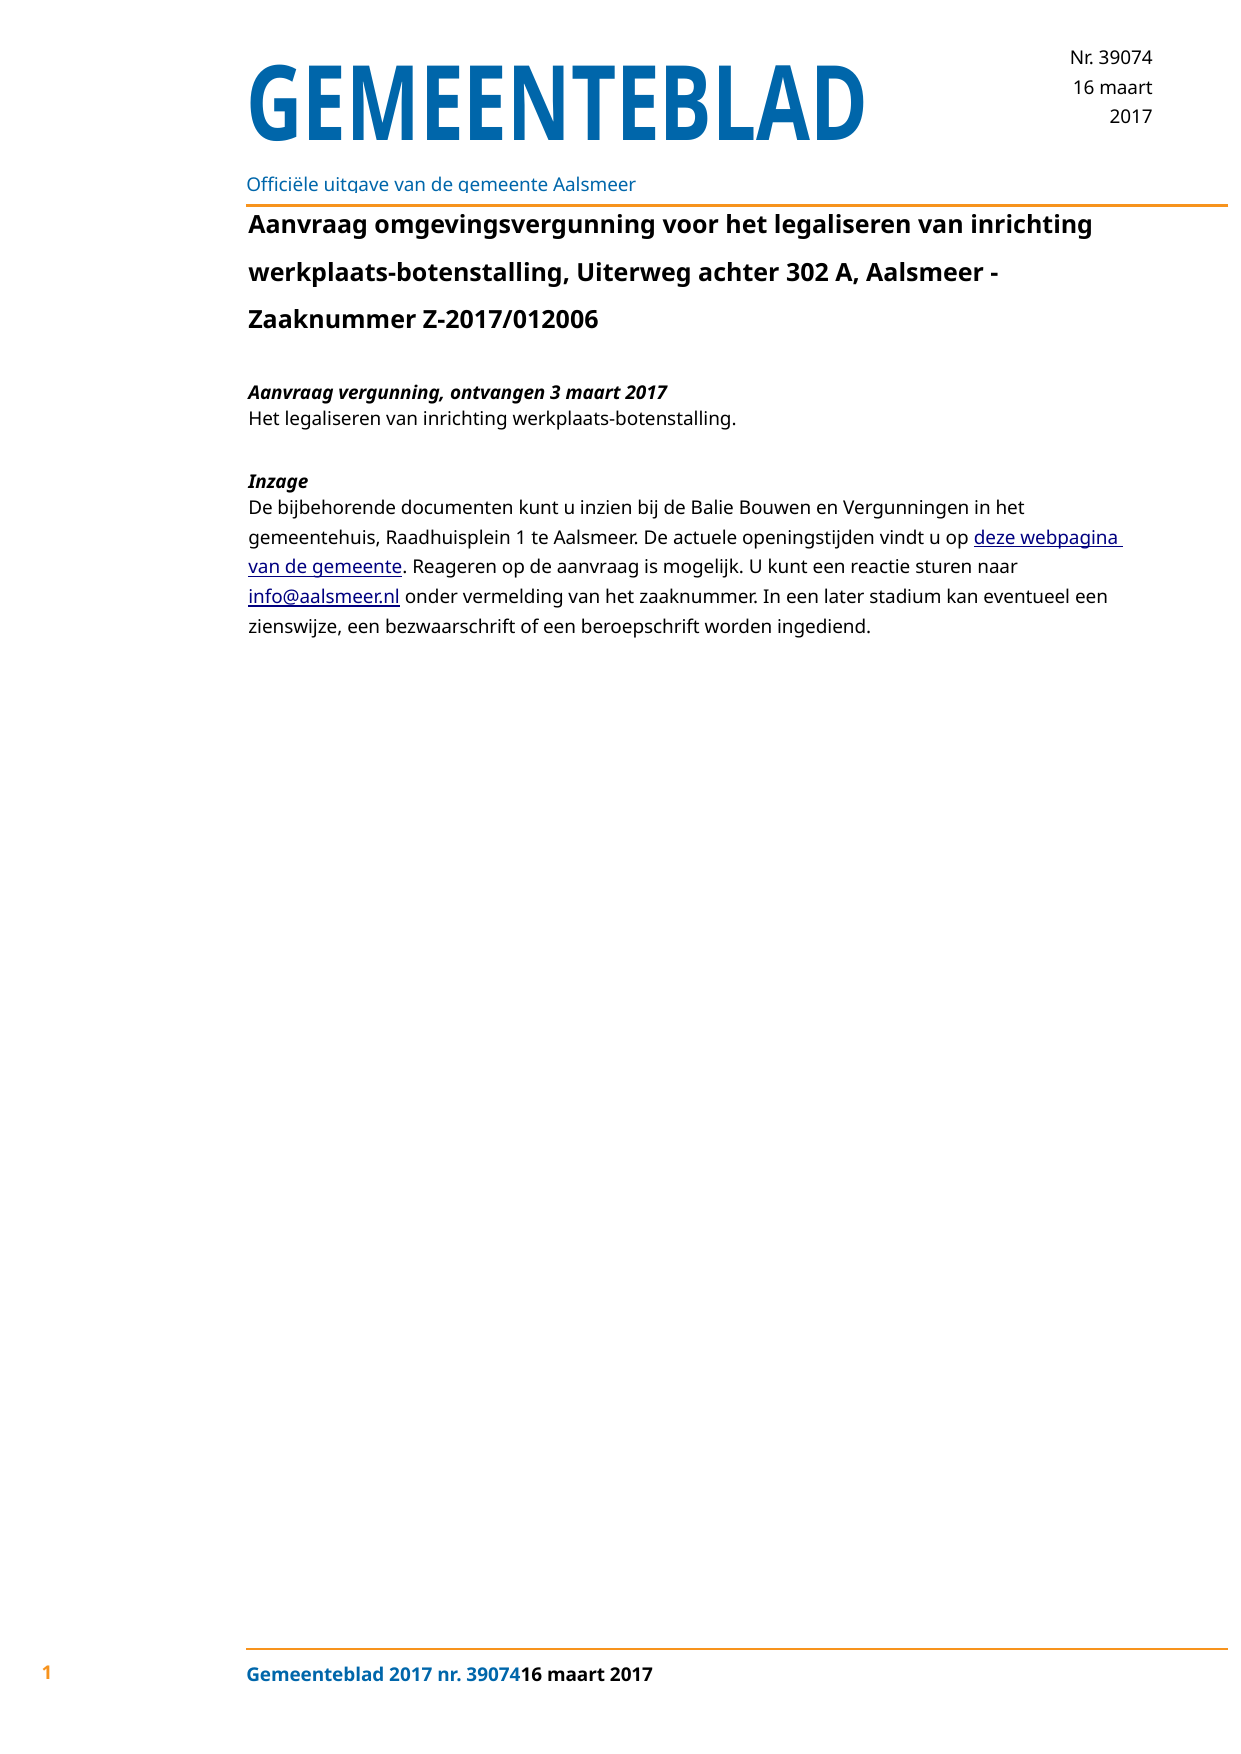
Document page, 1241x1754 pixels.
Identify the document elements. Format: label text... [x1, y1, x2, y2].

text Aanvraag vergunning, ontvangen 3 maart 2017 [248, 379, 1152, 405]
text Het legaliseren van inrichting werkplaats-botenstalling. [248, 405, 1152, 431]
text Inzage [248, 469, 1152, 494]
text ​ [248, 663, 1152, 689]
text Aanvraag omgevingsvergunning voor het legaliseren van inrichting werkplaats-botenstalling, Uiterweg achter 302 A, Aalsmeer - Zaaknummer Z-2017/012006 [248, 207, 1152, 336]
text De bijbehorende documenten kunt u inzien bij de Balie Bouwen en Vergunningen in het gemeentehuis, Raadhuisplein 1 te Aalsmeer. De actuele openingstijden vindt u op deze webpagina van de gemeente. Reageren op de aanvraag is mogelijk. U kunt een reactie sturen naar info@aalsmeer.nl onder vermelding van het zaaknummer. In een later stadium kan eventueel een zienswijze, een bezwaarschrift of een beroepschrift worden ingediend. [248, 494, 1152, 638]
picture [41, 47, 231, 172]
